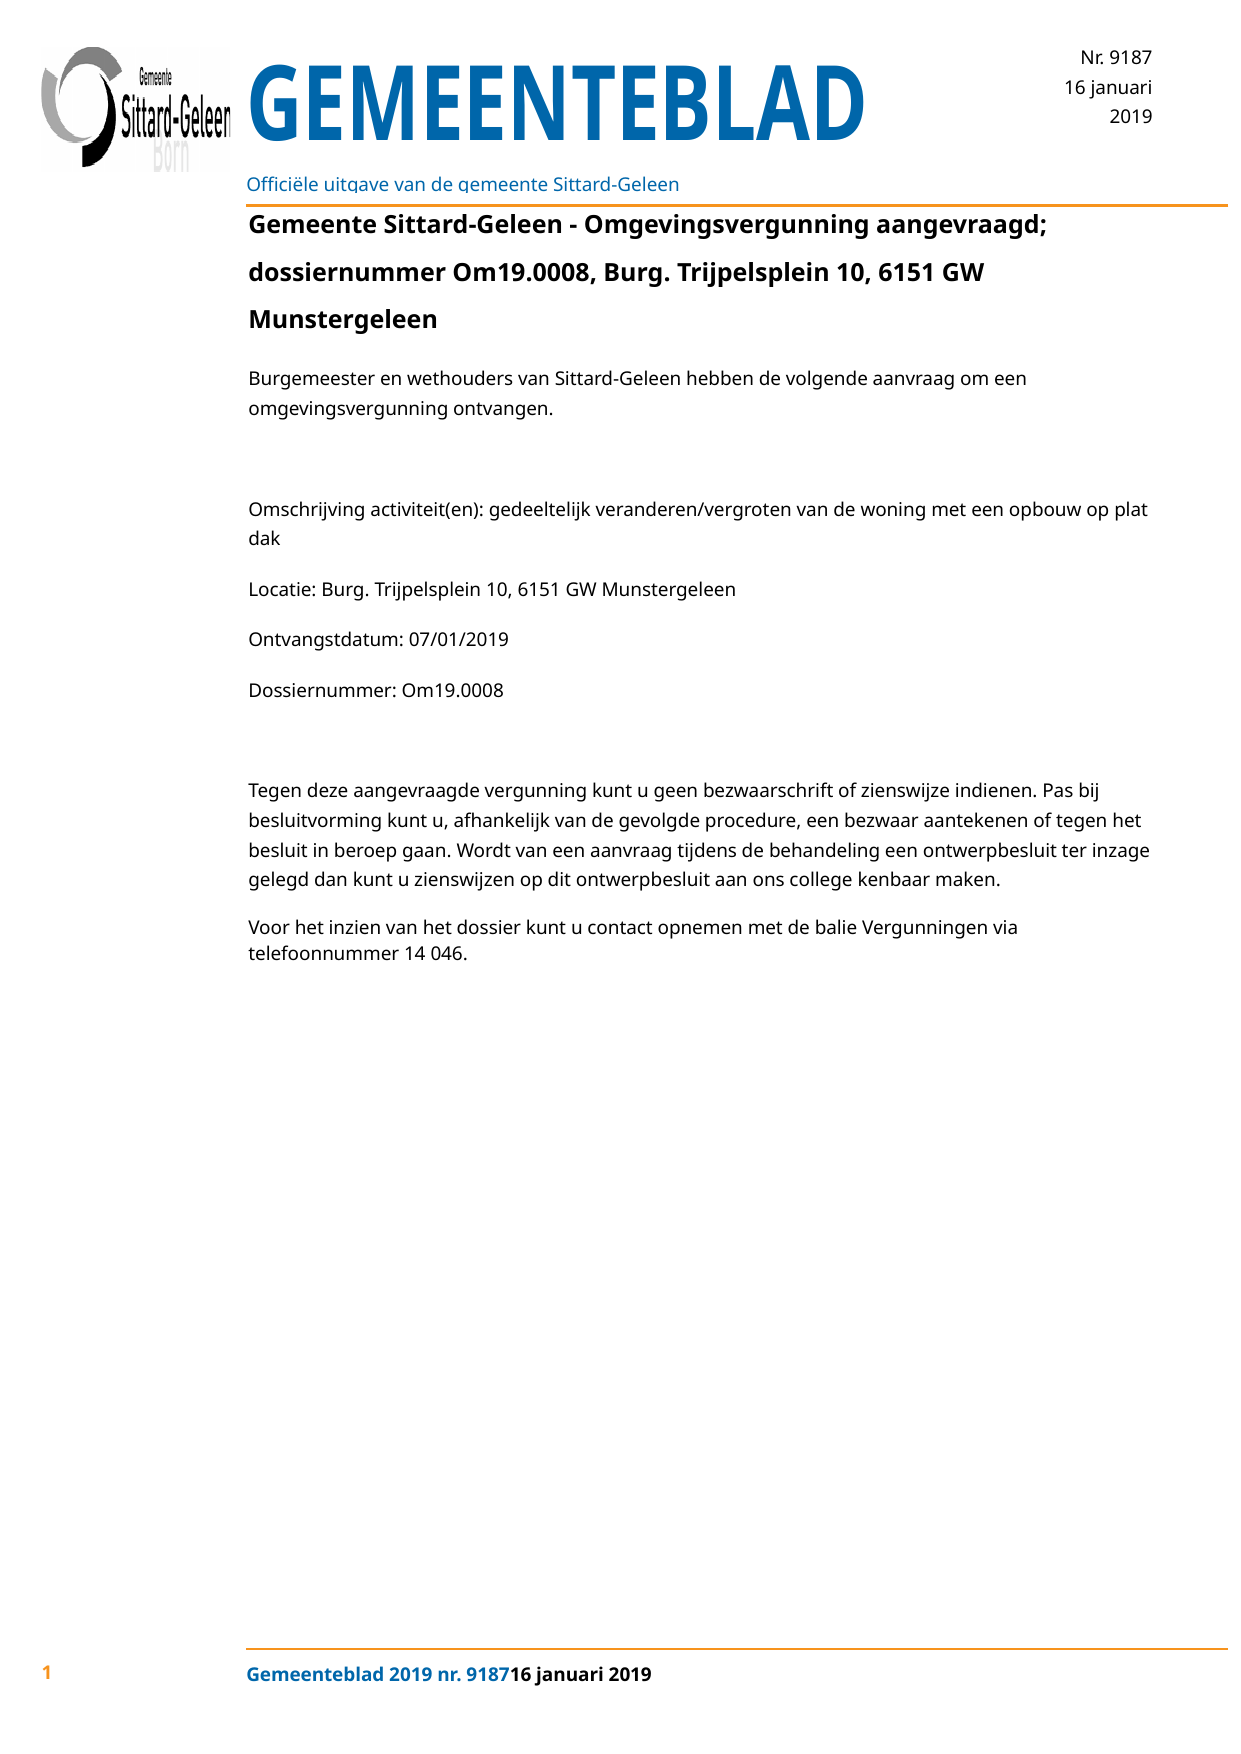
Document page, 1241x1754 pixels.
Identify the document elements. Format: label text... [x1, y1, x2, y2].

text Dossiernummer: Om19.0008 [248, 677, 1152, 702]
text Tegen deze aangevraagde vergunning kunt u geen bezwaarschrift of zienswijze indienen. Pas bij besluitvorming kunt u, afhankelijk van de gevolgde procedure, een bezwaar aantekenen of tegen het besluit in beroep gaan. Wordt van een aanvraag tijdens de behandeling een ontwerpbesluit ter inzage gelegd dan kunt u zienswijzen op dit ontwerpbesluit aan ons college kenbaar maken. [248, 778, 1152, 892]
text Ontvangstdatum: 07/01/2019 [248, 626, 1152, 652]
text Omschrijving activiteit(en): gedeeltelijk veranderen/vergroten van de woning met een opbouw op plat dak [248, 496, 1152, 551]
text Burgemeester en wethouders van Sittard-Geleen hebben de volgende aanvraag om een omgevingsvergunning ontvangen. [248, 366, 1152, 421]
text Locatie: Burg. Trijpelsplein 10, 6151 GW Munstergeleen [248, 576, 1152, 602]
picture [41, 47, 231, 172]
text Gemeente Sittard-Geleen - Omgevingsvergunning aangevraagd; dossiernummer Om19.0008, Burg. Trijpelsplein 10, 6151 GW Munstergeleen [248, 207, 1152, 336]
text Voor het inzien van het dossier kunt u contact opnemen met de balie Vergunningen via telefoonnummer 14 046. [248, 914, 1152, 966]
